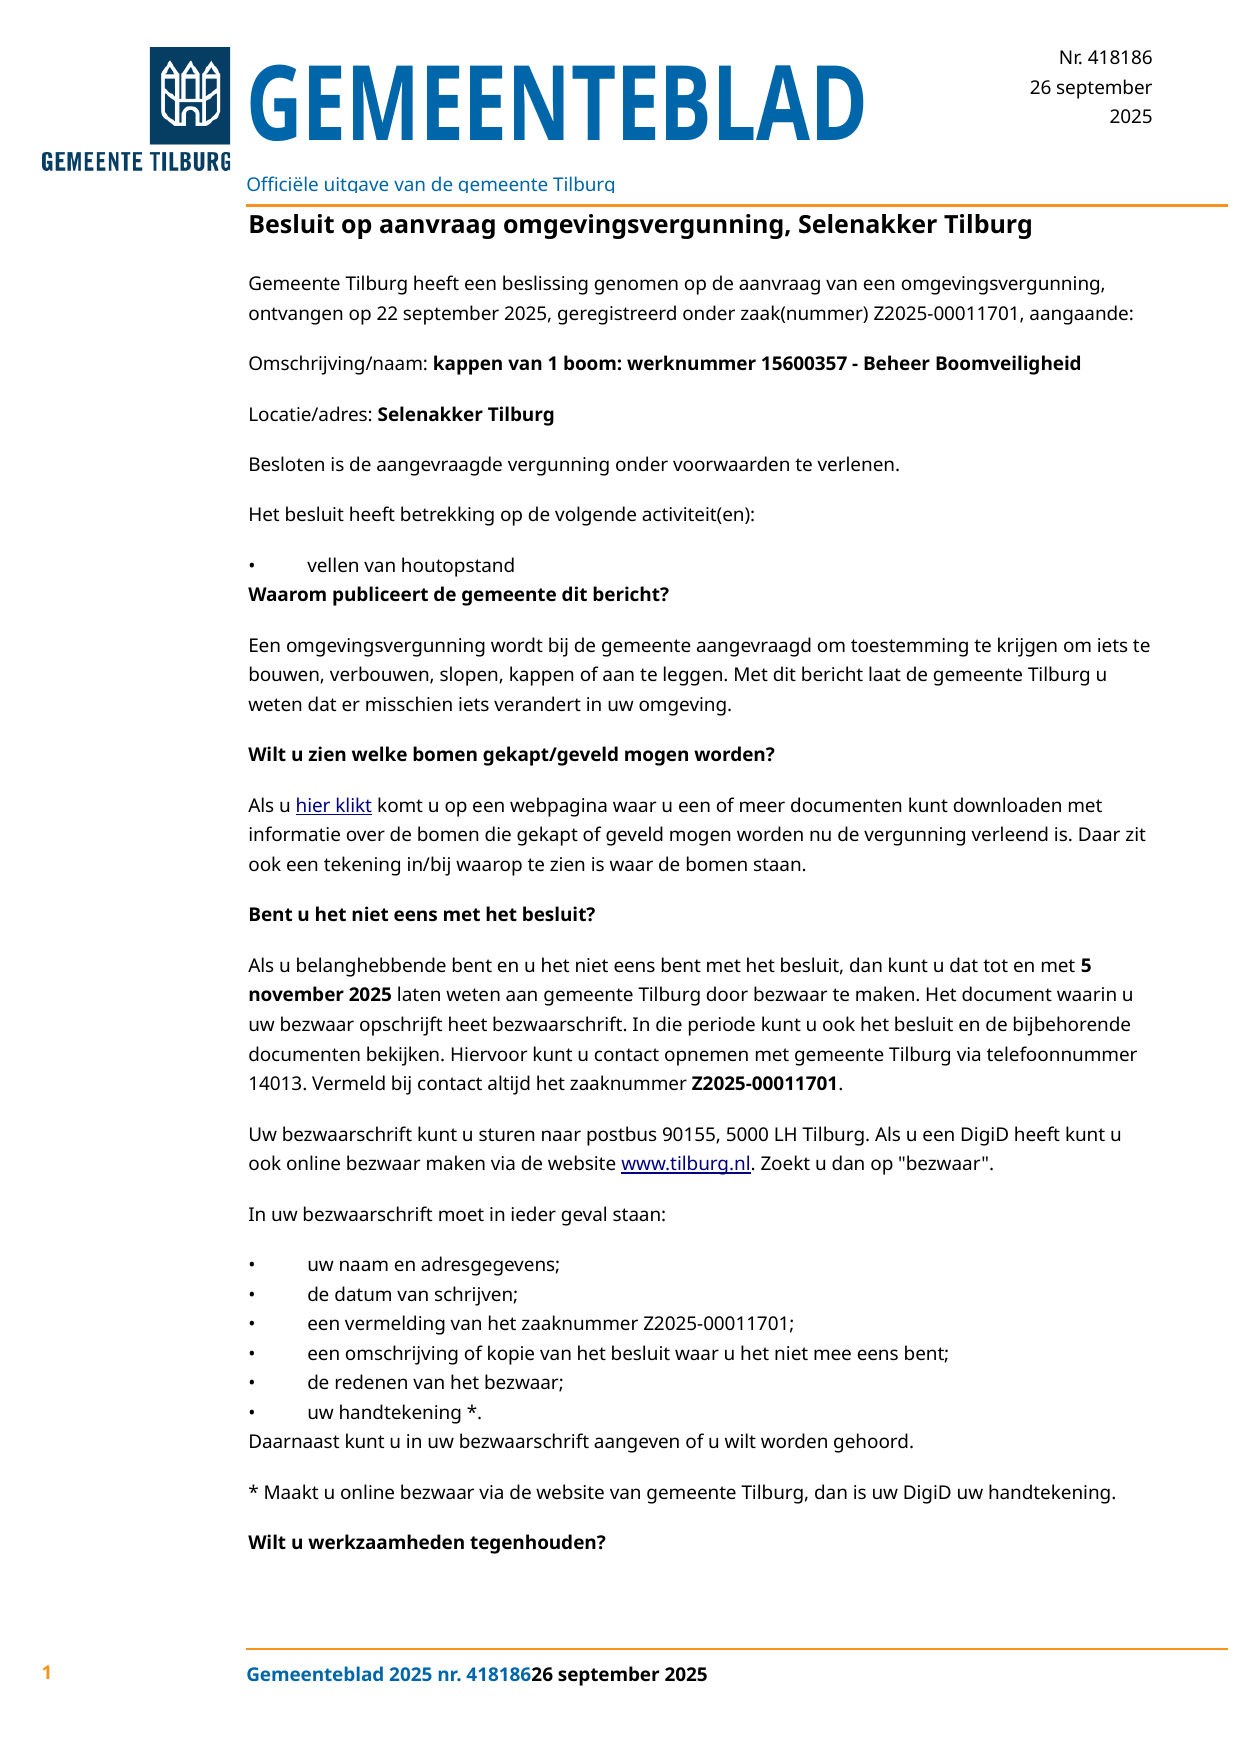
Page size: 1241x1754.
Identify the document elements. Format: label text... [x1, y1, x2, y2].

text Wilt u zien welke bomen gekapt/geveld mogen worden? [248, 742, 1152, 767]
text Als u belanghebbende bent en u het niet eens bent met het besluit, dan kunt u dat tot en met 5 november 2025 laten weten aan gemeente Tilburg door bezwaar te maken. Het document waarin u uw bezwaar opschrijft heet bezwaarschrift. In die periode kunt u ook het besluit en de bijbehorende documenten bekijken. Hiervoor kunt u contact opnemen met gemeente Tilburg via telefoonnummer 14013. Vermeld bij contact altijd het zaaknummer Z2025-00011701. [248, 952, 1152, 1096]
list uw handtekening *. [248, 1399, 1152, 1425]
text In uw bezwaarschrift moet in ieder geval staan: [248, 1201, 1152, 1226]
text Besloten is de aangevraagde vergunning onder voorwaarden te verlenen. [248, 451, 1152, 477]
text Daarnaast kunt u in uw bezwaarschrift aangeven of u wilt worden gehoord. [248, 1429, 1152, 1454]
list de redenen van het bezwaar; [248, 1369, 1152, 1395]
text Besluit op aanvraag omgevingsvergunning, Selenakker Tilburg [248, 207, 1152, 241]
text Uw bezwaarschrift kunt u sturen naar postbus 90155, 5000 LH Tilburg. Als u een DigiD heeft kunt u ook online bezwaar maken via de website www.tilburg.nl. Zoekt u dan op "bezwaar". [248, 1121, 1152, 1176]
list de datum van schrijven; [248, 1281, 1152, 1306]
list een omschrijving of kopie van het besluit waar u het niet mee eens bent; [248, 1340, 1152, 1366]
text * Maakt u online bezwaar via de website van gemeente Tilburg, dan is uw DigiD uw handtekening. [248, 1479, 1152, 1505]
list vellen van houtopstand [248, 552, 1152, 578]
picture [41, 47, 231, 172]
text Het besluit heeft betrekking op de volgende activiteit(en): [248, 502, 1152, 527]
text Omschrijving/naam: kappen van 1 boom: werknummer 15600357 - Beheer Boomveiligheid [248, 350, 1152, 376]
text Gemeente Tilburg heeft een beslissing genomen op de aanvraag van een omgevingsvergunning, ontvangen op 22 september 2025, geregistreerd onder zaak(nummer) Z2025-00011701, aangaande: [248, 270, 1152, 326]
text Locatie/adres: Selenakker Tilburg [248, 401, 1152, 426]
list uw naam en adresgegevens; [248, 1251, 1152, 1277]
text Waarom publiceert de gemeente dit bericht? [248, 582, 1152, 607]
text Als u hier klikt komt u op een webpagina waar u een of meer documenten kunt downloaden met informatie over de bomen die gekapt of geveld mogen worden nu de vergunning verleend is. Daar zit ook een tekening in/bij waarop te zien is waar de bomen staan. [248, 792, 1152, 877]
text Bent u het niet eens met het besluit? [248, 902, 1152, 927]
text Wilt u werkzaamheden tegenhouden? [248, 1529, 1152, 1555]
list een vermelding van het zaaknummer Z2025-00011701; [248, 1310, 1152, 1336]
text Een omgevingsvergunning wordt bij de gemeente aangevraagd om toestemming te krijgen om iets te bouwen, verbouwen, slopen, kappen of aan te leggen. Met dit bericht laat de gemeente Tilburg u weten dat er misschien iets verandert in uw omgeving. [248, 632, 1152, 717]
